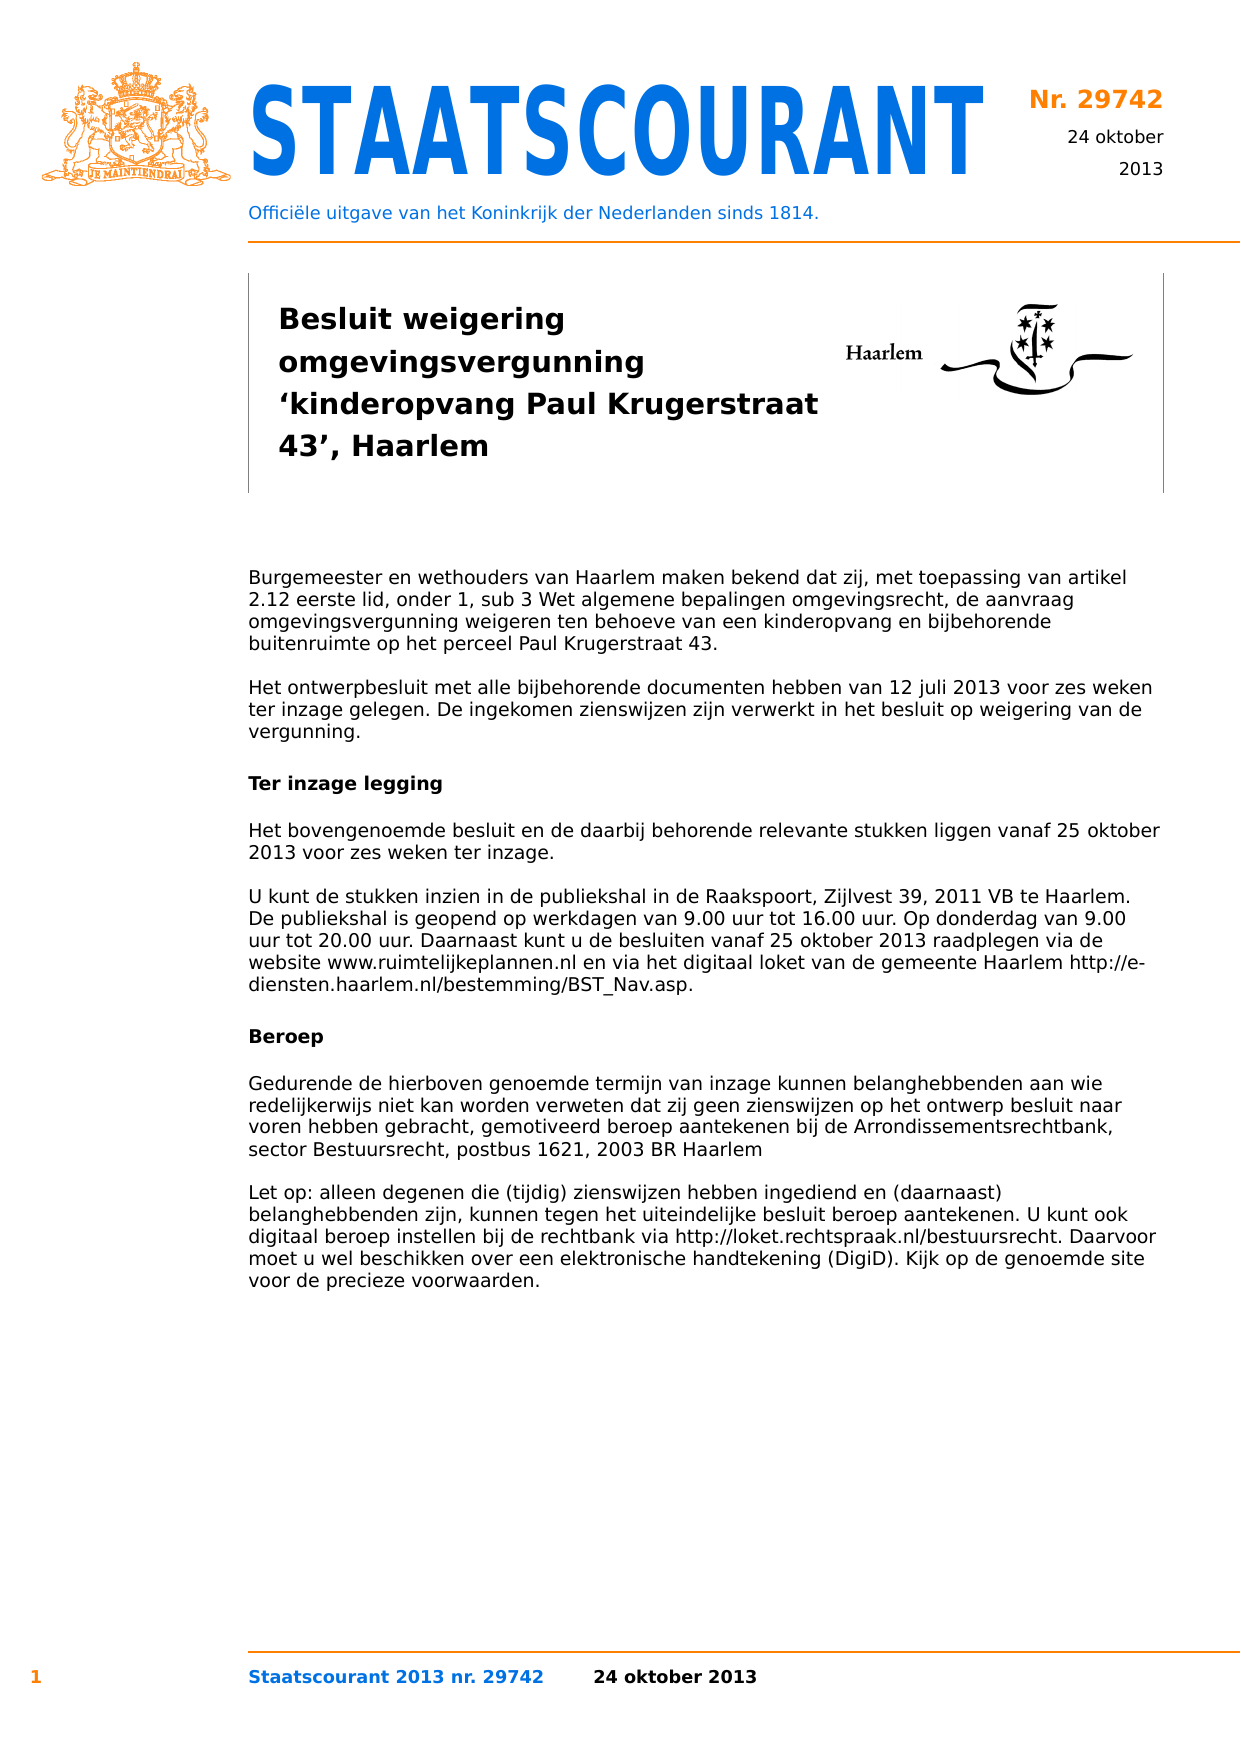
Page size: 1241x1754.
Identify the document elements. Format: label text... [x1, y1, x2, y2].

table_cell Officiële uitgave van het Koninkrijk der Nederlanden sinds 1814. [248, 203, 1240, 241]
table_cell 24 oktober [998, 121, 1240, 153]
text Het ontwerpbesluit met alle bijbehorende documenten hebben van 12 juli 2013 voor zes weken ter inzage gelegen. De ingekomen zienswijzen zijn verwerkt in het besluit op weigering van de vergunning. [248, 677, 1163, 743]
subtitle Beroep [248, 1026, 1163, 1047]
table_header STAATSCOURANT [248, 62, 998, 203]
subtitle Besluit weigering omgevingsvergunning ‘kinderopvang Paul Krugerstraat 43’, Haarlem [249, 273, 1163, 493]
text Het bovengenoemde besluit en de daarbij behorende relevante stukken liggen vanaf 25 oktober 2013 voor zes weken ter inzage. [248, 820, 1163, 864]
table_cell 2013 [998, 153, 1240, 203]
table_header Nr. 29742 [998, 62, 1240, 121]
picture [844, 302, 1134, 397]
text Let op: alleen degenen die (tijdig) zienswijzen hebben ingediend en (daarnaast) belanghebbenden zijn, kunnen tegen het uiteindelijke besluit beroep aantekenen. U kunt ook digitaal beroep instellen bij de rechtbank via http://loket.rechtspraak.nl/bestuursrecht. Daarvoor moet u wel beschikken over een elektronische handtekening (DigiD). Kijk op de genoemde site voor de precieze voorwaarden. [248, 1182, 1163, 1292]
table_header [25, 62, 248, 241]
text Burgemeester en wethouders van Haarlem maken bekend dat zij, met toepassing van artikel 2.12 eerste lid, onder 1, sub 3 Wet algemene bepalingen omgevingsrecht, de aanvraag omgevingsvergunning weigeren ten behoeve van een kinderopvang en bijbehorende buitenruimte op het perceel Paul Krugerstraat 43. [248, 567, 1163, 655]
subtitle Ter inzage legging [248, 773, 1163, 795]
picture [41, 62, 231, 186]
text U kunt de stukken inzien in de publiekshal in de Raakspoort, Zijlvest 39, 2011 VB te Haarlem. De publiekshal is geopend op werkdagen van 9.00 uur tot 16.00 uur. Op donderdag van 9.00 uur tot 20.00 uur. Daarnaast kunt u de besluiten vanaf 25 oktober 2013 raadplegen via de website www.ruimtelijkeplannen.nl en via het digitaal loket van de gemeente Haarlem http://e-diensten.haarlem.nl/bestemming/BST_Nav.asp. [248, 886, 1163, 996]
text Gedurende de hierboven genoemde termijn van inzage kunnen belanghebbenden aan wie redelijkerwijs niet kan worden verweten dat zij geen zienswijzen op het ontwerp besluit naar voren hebben gebracht, gemotiveerd beroep aantekenen bij de Arrondissementsrechtbank, sector Bestuursrecht, postbus 1621, 2003 BR Haarlem [248, 1072, 1163, 1160]
